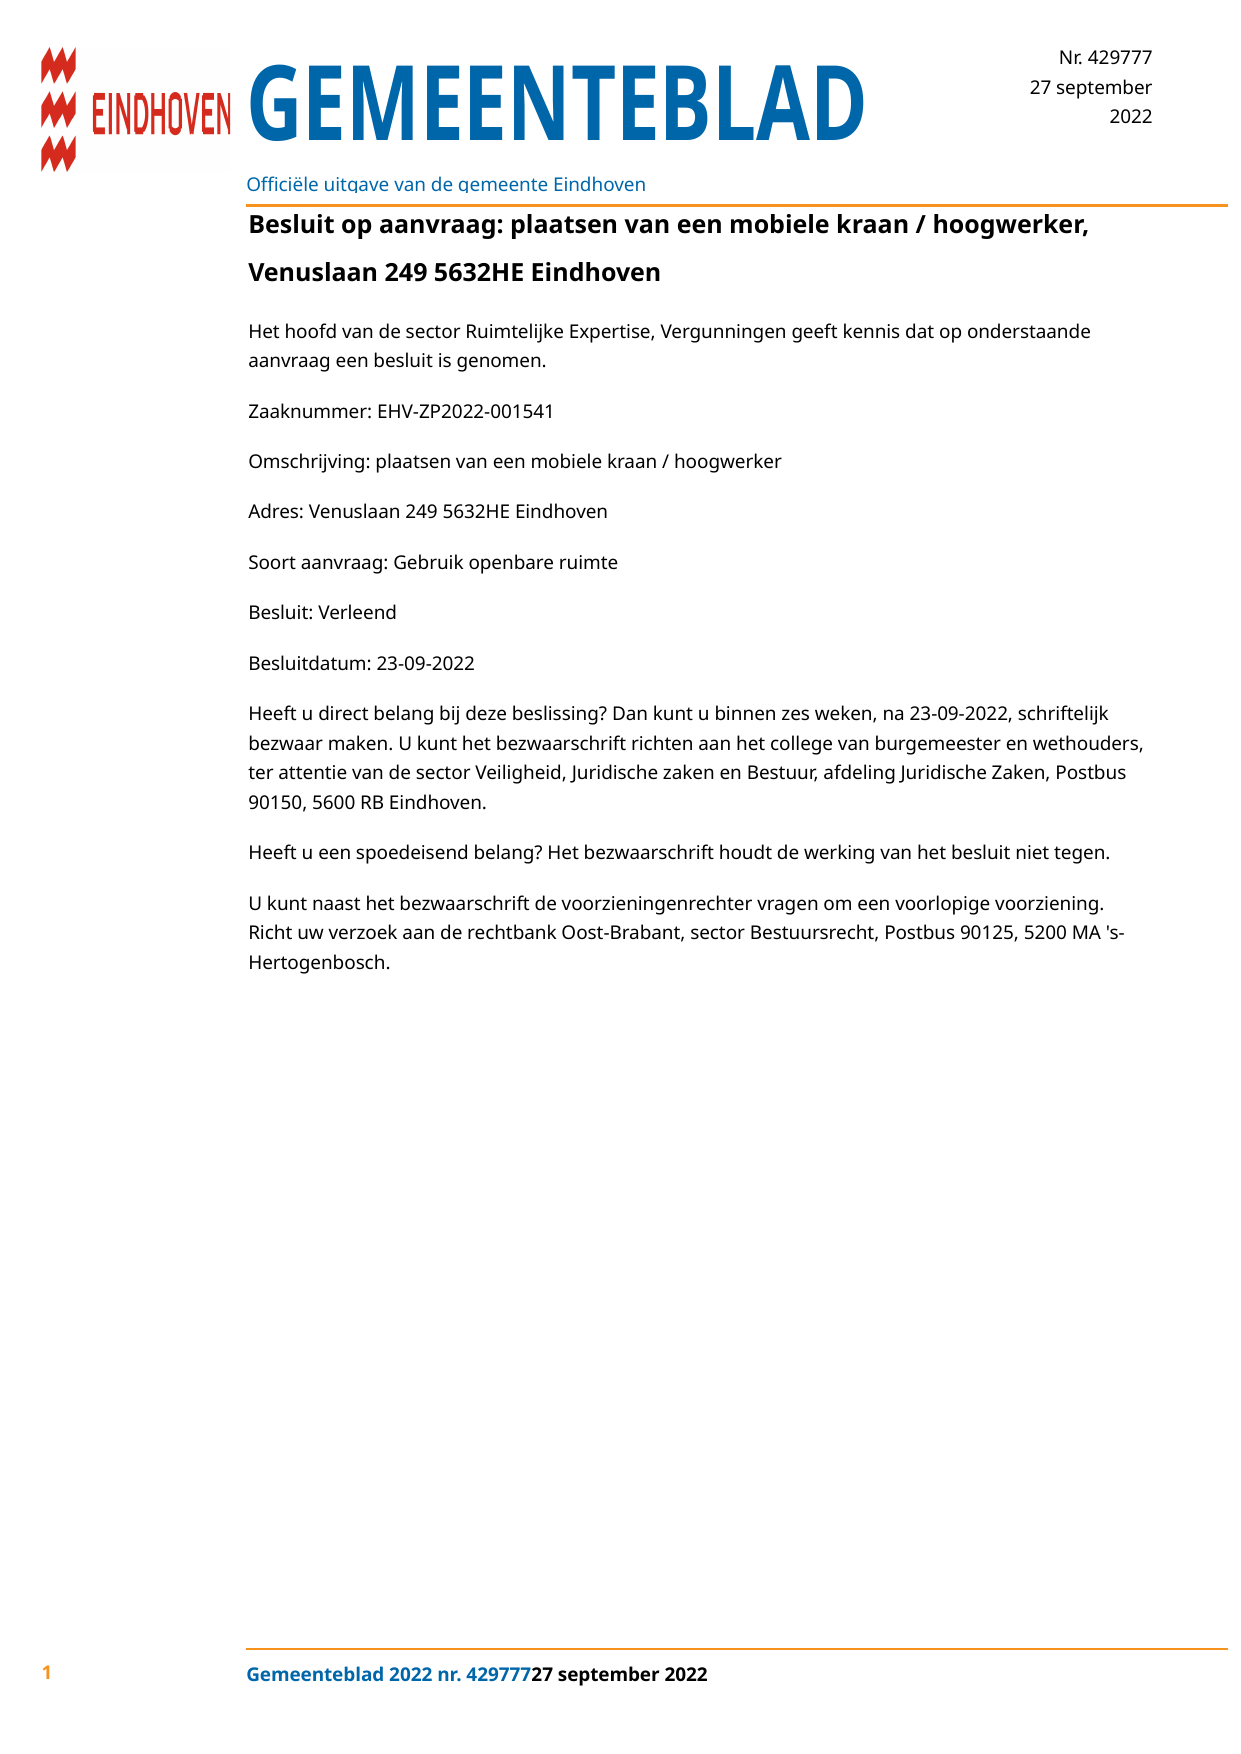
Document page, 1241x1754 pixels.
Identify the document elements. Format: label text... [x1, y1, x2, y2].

text Het hoofd van de sector Ruimtelijke Expertise, Vergunningen geeft kennis dat op onderstaande aanvraag een besluit is genomen. [248, 318, 1152, 373]
text Heeft u een spoedeisend belang? Het bezwaarschrift houdt de werking van het besluit niet tegen. [248, 839, 1152, 865]
text Soort aanvraag: Gebruik openbare ruimte [248, 549, 1152, 575]
text Besluitdatum: 23-09-2022 [248, 650, 1152, 676]
picture [41, 47, 231, 172]
text Besluit: Verleend [248, 599, 1152, 625]
text Besluit op aanvraag: plaatsen van een mobiele kraan / hoogwerker, Venuslaan 249 5632HE Eindhoven [248, 207, 1152, 288]
text Adres: Venuslaan 249 5632HE Eindhoven [248, 499, 1152, 524]
text Heeft u direct belang bij deze beslissing? Dan kunt u binnen zes weken, na 23-09-2022, schriftelijk bezwaar maken. U kunt het bezwaarschrift richten aan het college van burgemeester en wethouders, ter attentie van de sector Veiligheid, Juridische zaken en Bestuur, afdeling Juridische Zaken, Postbus 90150, 5600 RB Eindhoven. [248, 700, 1152, 815]
text Omschrijving: plaatsen van een mobiele kraan / hoogwerker [248, 448, 1152, 474]
text U kunt naast het bezwaarschrift de voorzieningenrechter vragen om een voorlopige voorziening. Richt uw verzoek aan de rechtbank Oost-Brabant, sector Bestuursrecht, Postbus 90125, 5200 MA 's-Hertogenbosch. [248, 890, 1152, 975]
text Zaaknummer: EHV-ZP2022-001541 [248, 398, 1152, 424]
